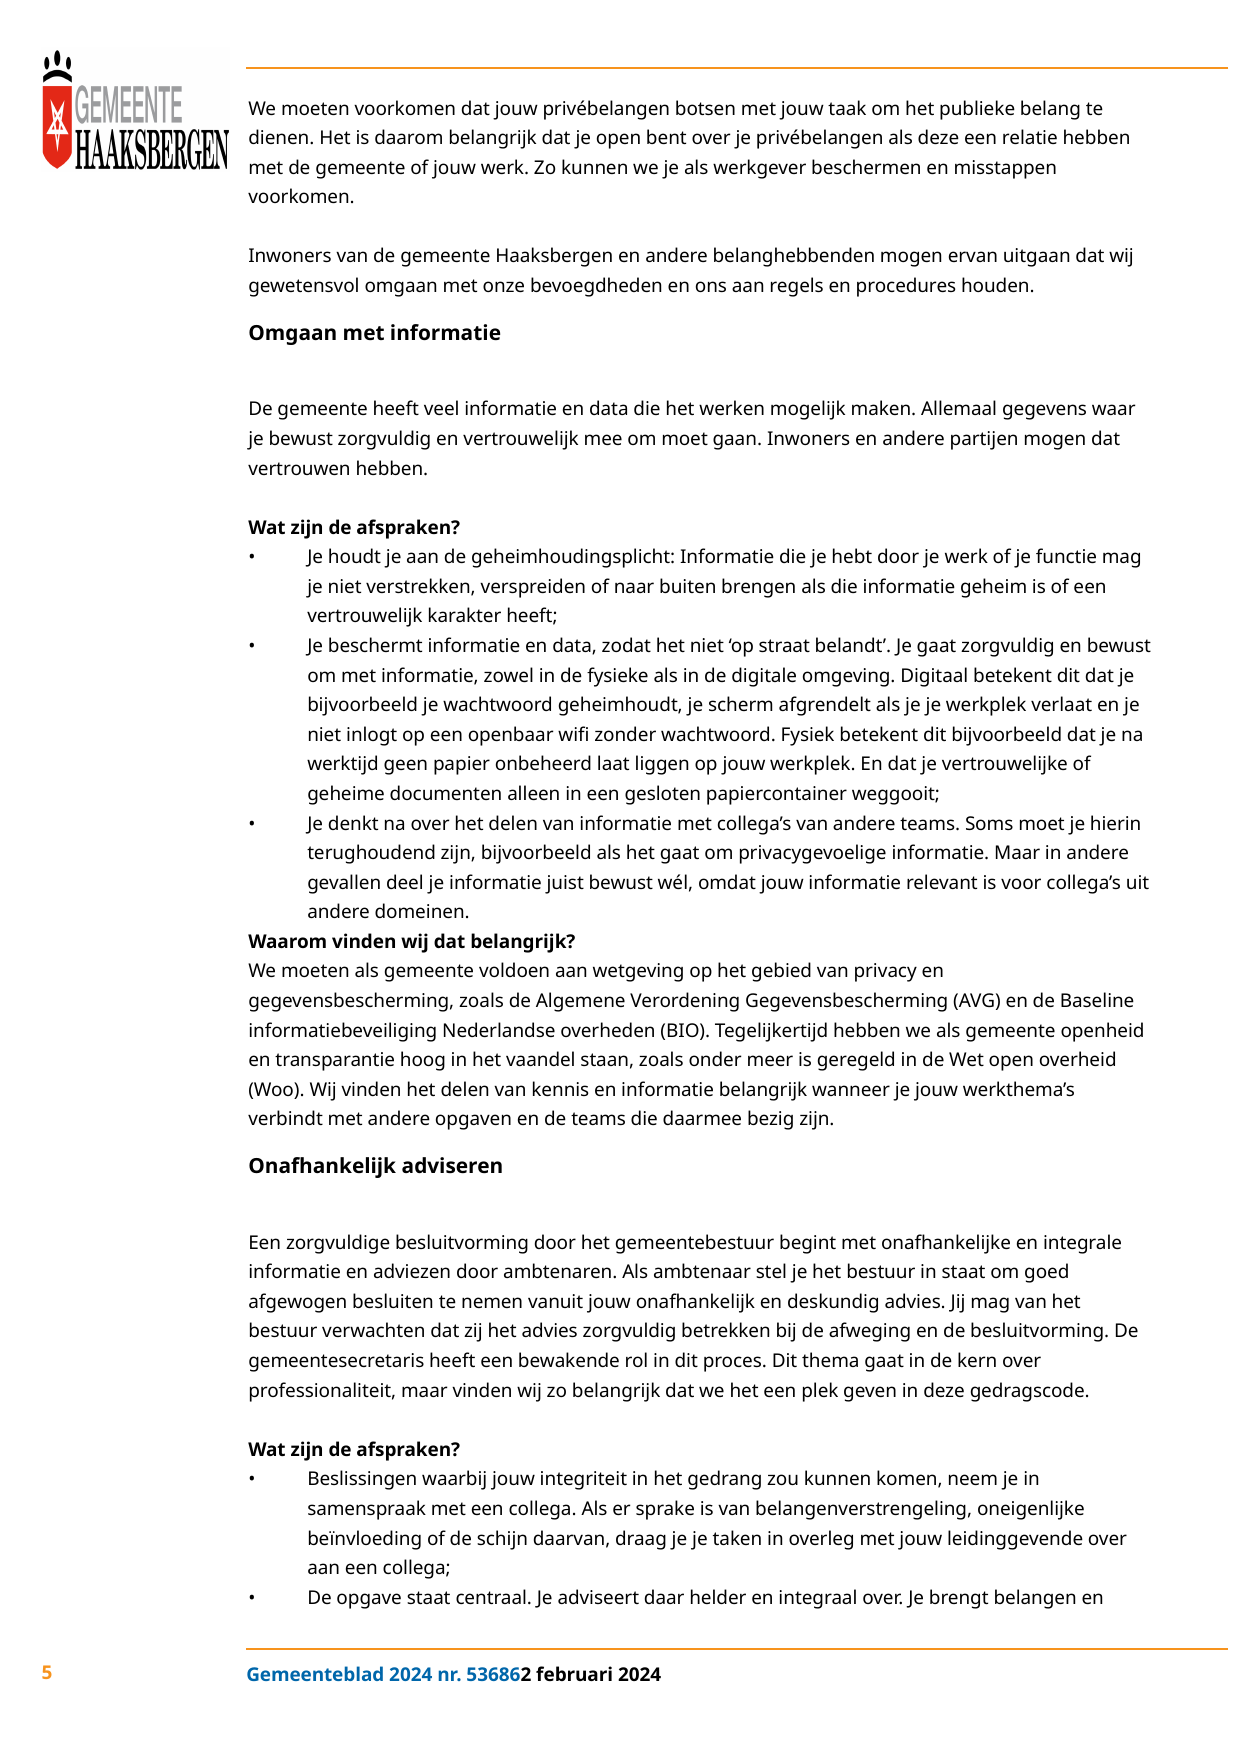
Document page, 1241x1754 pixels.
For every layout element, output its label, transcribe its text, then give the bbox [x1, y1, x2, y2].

text Inwoners van de gemeente Haaksbergen en andere belanghebbenden mogen ervan uitgaan dat wij gewetensvol omgaan met onze bevoegdheden en ons aan regels en procedures houden. [248, 243, 1152, 298]
list Je denkt na over het delen van informatie met collega’s van andere teams. Soms moet je hierin terughoudend zijn, bijvoorbeeld als het gaat om privacygevoelige informatie. Maar in andere gevallen deel je informatie juist bewust wél, omdat jouw informatie relevant is voor collega’s uit andere domeinen. [248, 810, 1152, 924]
list De opgave staat centraal. Je adviseert daar helder en integraal over. Je brengt belangen en [248, 1584, 1152, 1610]
text Onafhankelijk adviseren [248, 1151, 1152, 1180]
text Een zorgvuldige besluitvorming door het gemeentebestuur begint met onafhankelijke en integrale informatie en adviezen door ambtenaren. Als ambtenaar stel je het bestuur in staat om goed afgewogen besluiten te nemen vanuit jouw onafhankelijk en deskundig advies. Jij mag van het bestuur verwachten dat zij het advies zorgvuldig betrekken bij de afweging en de besluitvorming. De gemeentesecretaris heeft een bewakende rol in dit proces. Dit thema gaat in de kern over professionaliteit, maar vinden wij zo belangrijk dat we het een plek geven in deze gedragscode. [248, 1229, 1152, 1403]
picture [41, 47, 231, 172]
text We moeten als gemeente voldoen aan wetgeving op het gebied van privacy en gegevensbescherming, zoals de Algemene Verordening Gegevensbescherming (AVG) en de Baseline informatiebeveiliging Nederlandse overheden (BIO). Tegelijkertijd hebben we als gemeente openheid en transparantie hoog in het vaandel staan, zoals onder meer is geregeld in de Wet open overheid (Woo). Wij vinden het delen van kennis en informatie belangrijk wanneer je jouw werkthema’s verbindt met andere opgaven en de teams die daarmee bezig zijn. [248, 958, 1152, 1131]
list Je houdt je aan de geheimhoudingsplicht: Informatie die je hebt door je werk of je functie mag je niet verstrekken, verspreiden of naar buiten brengen als die informatie geheim is of een vertrouwelijk karakter heeft; [248, 543, 1152, 628]
text Wat zijn de afspraken? [248, 1436, 1152, 1462]
text Wat zijn de afspraken? [248, 514, 1152, 540]
text Waarom vinden wij dat belangrijk? [248, 928, 1152, 954]
text Omgaan met informatie [248, 318, 1152, 346]
list Je beschermt informatie en data, zodat het niet ‘op straat belandt’. Je gaat zorgvuldig en bewust om met informatie, zowel in de fysieke als in de digitale omgeving. Digitaal betekent dit dat je bijvoorbeeld je wachtwoord geheimhoudt, je scherm afgrendelt als je je werkplek verlaat en je niet inlogt op een openbaar wifi zonder wachtwoord. Fysiek betekent dit bijvoorbeeld dat je na werktijd geen papier onbeheerd laat liggen op jouw werkplek. En dat je vertrouwelijke of geheime documenten alleen in een gesloten papiercontainer weggooit; [248, 632, 1152, 806]
list Beslissingen waarbij jouw integriteit in het gedrang zou kunnen komen, neem je in samenspraak met een collega. Als er sprake is van belangenverstrengeling, oneigenlijke beïnvloeding of de schijn daarvan, draag je je taken in overleg met jouw leidinggevende over aan een collega; [248, 1466, 1152, 1580]
text De gemeente heeft veel informatie en data die het werken mogelijk maken. Allemaal gegevens waar je bewust zorgvuldig en vertrouwelijk mee om moet gaan. Inwoners en andere partijen mogen dat vertrouwen hebben. [248, 396, 1152, 481]
text We moeten voorkomen dat jouw privébelangen botsen met jouw taak om het publieke belang te dienen. Het is daarom belangrijk dat je open bent over je privébelangen als deze een relatie hebben met de gemeente of jouw werk. Zo kunnen we je als werkgever beschermen en misstappen voorkomen. [248, 95, 1152, 209]
